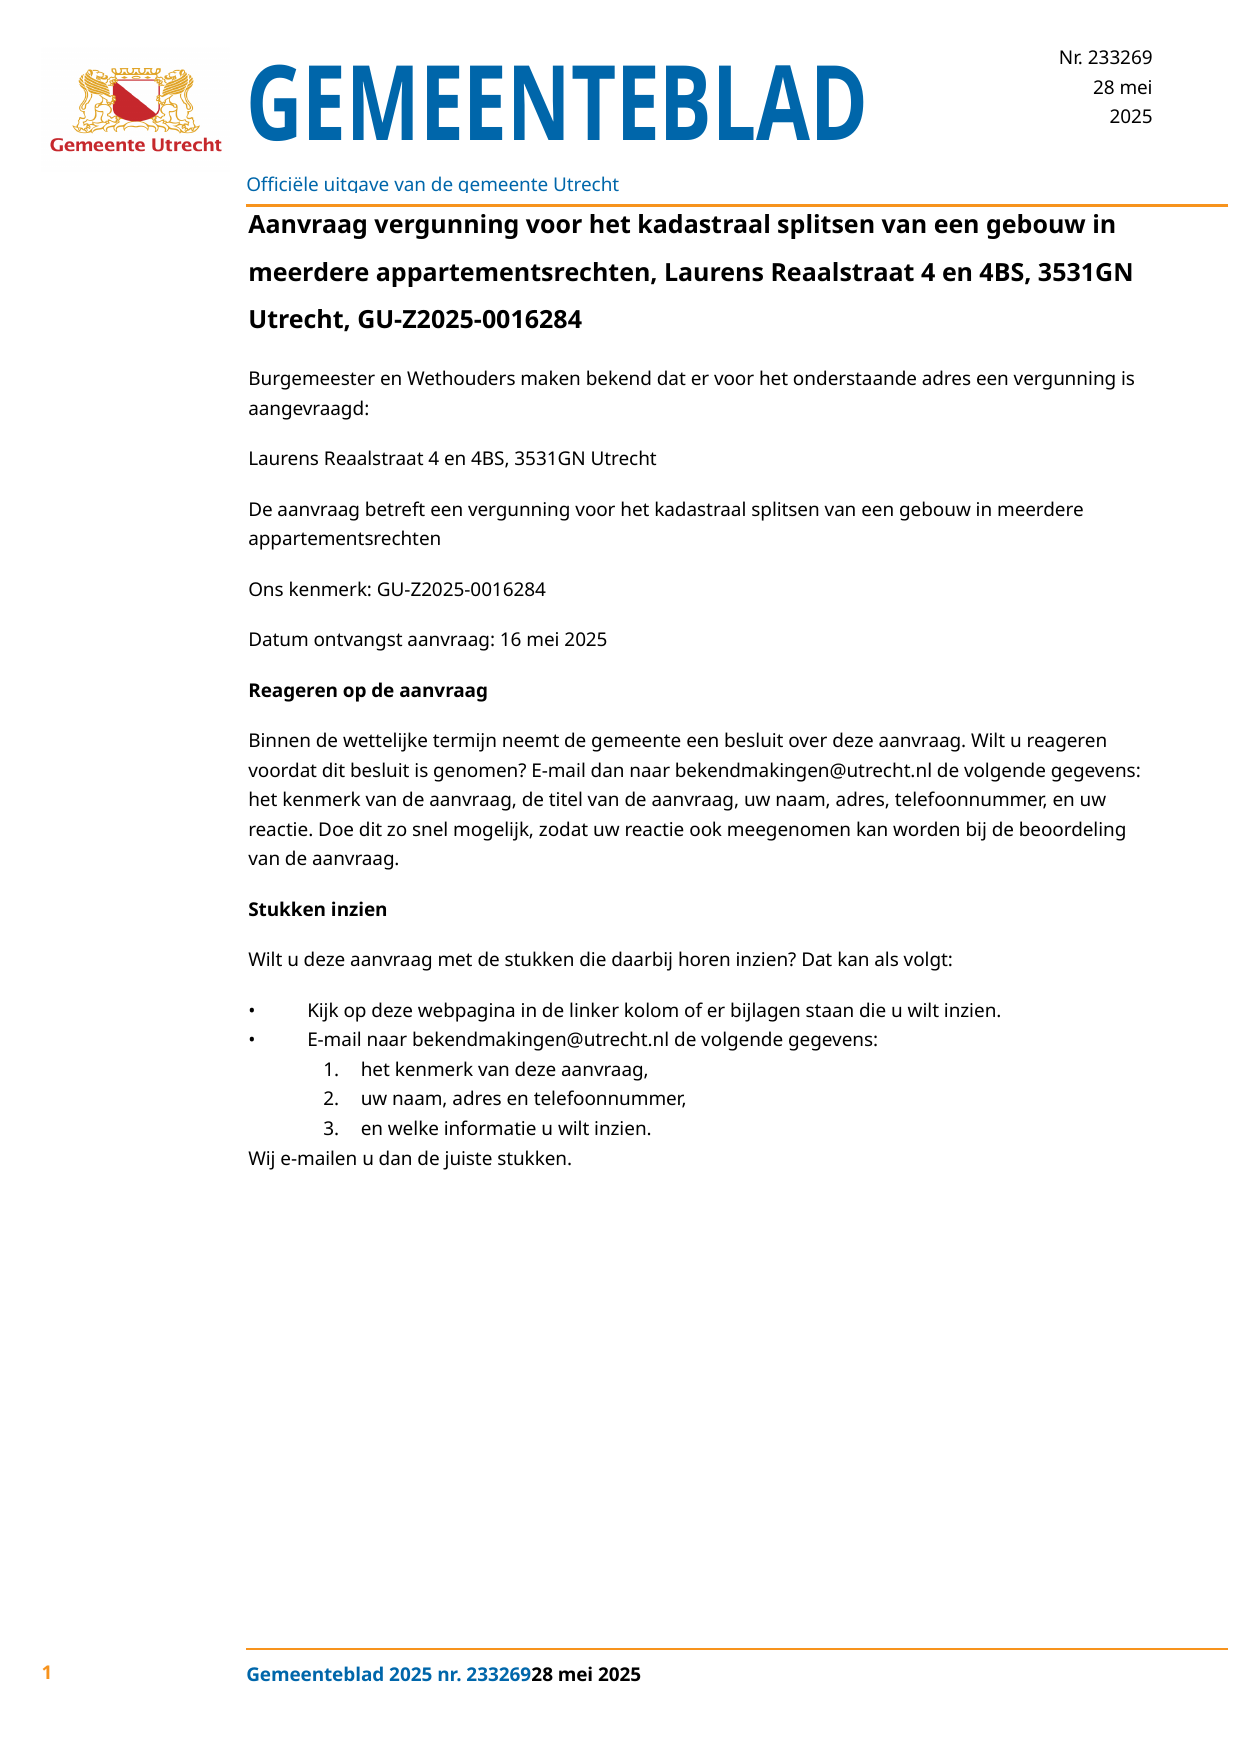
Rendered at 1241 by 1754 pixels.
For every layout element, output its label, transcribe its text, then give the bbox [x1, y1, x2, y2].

text Ons kenmerk: GU-Z2025-0016284 [248, 576, 1152, 602]
list Kijk op deze webpagina in de linker kolom of er bijlagen staan die u wilt inzien. [248, 997, 1152, 1022]
text Reageren op de aanvraag [248, 677, 1152, 702]
text Wij e-mailen u dan de juiste stukken. [248, 1145, 1152, 1170]
text Datum ontvangst aanvraag: 16 mei 2025 [248, 626, 1152, 652]
text Burgemeester en Wethouders maken bekend dat er voor het onderstaande adres een vergunning is aangevraagd: [248, 366, 1152, 421]
text De aanvraag betreft een vergunning voor het kadastraal splitsen van een gebouw in meerdere appartementsrechten [248, 496, 1152, 551]
list en welke informatie u wilt inzien. [323, 1115, 1152, 1141]
list E-mail naar bekendmakingen@utrecht.nl de volgende gegevens: [248, 1026, 1152, 1052]
picture [41, 47, 231, 172]
text Aanvraag vergunning voor het kadastraal splitsen van een gebouw in meerdere appartementsrechten, Laurens Reaalstraat 4 en 4BS, 3531GN Utrecht, GU-Z2025-0016284 [248, 207, 1152, 336]
text Binnen de wettelijke termijn neemt de gemeente een besluit over deze aanvraag. Wilt u reageren voordat dit besluit is genomen? E-mail dan naar bekendmakingen@utrecht.nl de volgende gegevens: het kenmerk van de aanvraag, de titel van de aanvraag, uw naam, adres, telefoonnummer, en uw reactie. Doe dit zo snel mogelijk, zodat uw reactie ook meegenomen kan worden bij de beoordeling van de aanvraag. [248, 727, 1152, 871]
text Stukken inzien [248, 896, 1152, 922]
list het kenmerk van deze aanvraag, [323, 1056, 1152, 1082]
text Wilt u deze aanvraag met de stukken die daarbij horen inzien? Dat kan als volgt: [248, 946, 1152, 972]
text Laurens Reaalstraat 4 en 4BS, 3531GN Utrecht [248, 446, 1152, 471]
list uw naam, adres en telefoonnummer, [323, 1086, 1152, 1111]
